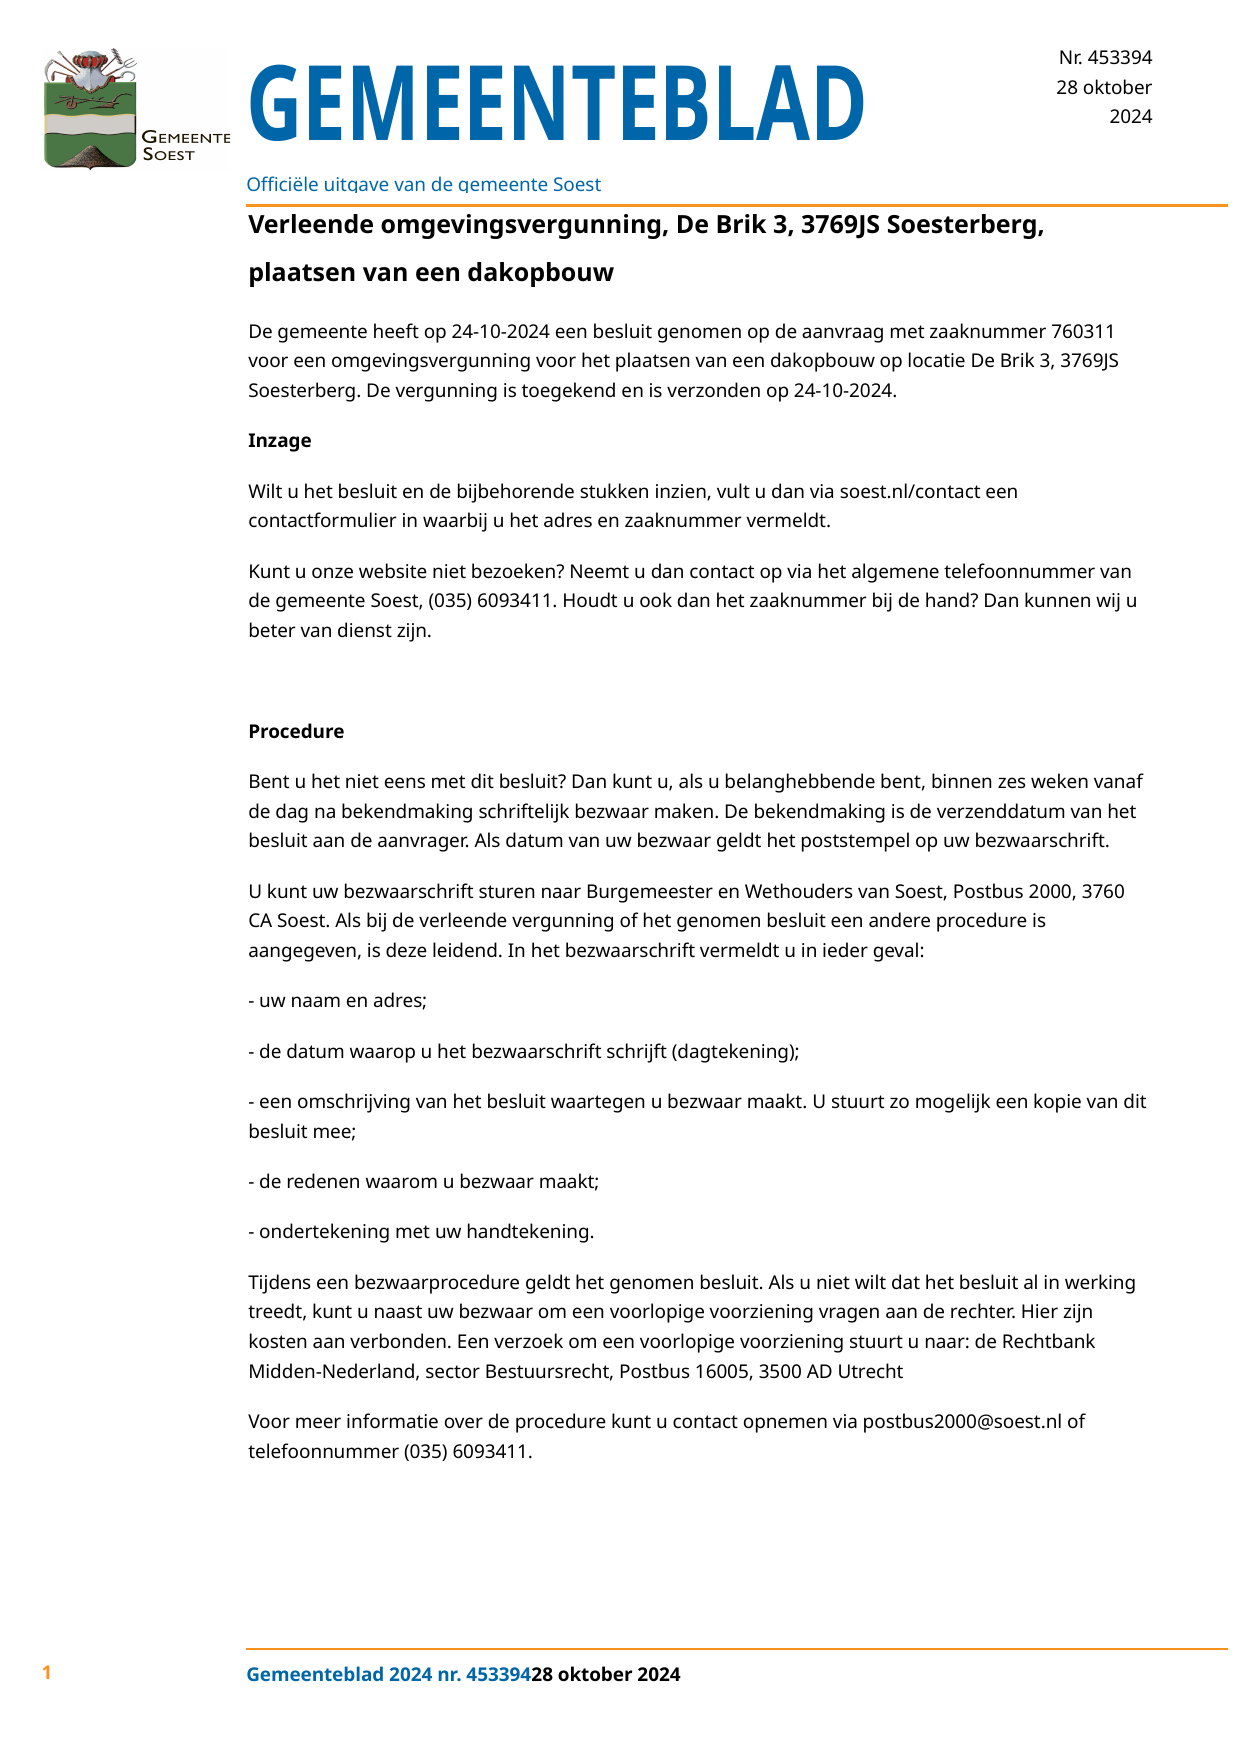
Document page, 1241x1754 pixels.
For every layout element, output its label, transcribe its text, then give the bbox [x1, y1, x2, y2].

text Bent u het niet eens met dit besluit? Dan kunt u, als u belanghebbende bent, binnen zes weken vanaf de dag na bekendmaking schriftelijk bezwaar maken. De bekendmaking is de verzenddatum van het besluit aan de aanvrager. Als datum van uw bezwaar geldt het poststempel op uw bezwaarschrift. [248, 768, 1152, 853]
text Procedure [248, 718, 1152, 744]
text U kunt uw bezwaarschrift sturen naar Burgemeester en Wethouders van Soest, Postbus 2000, 3760 CA Soest. Als bij de verleende vergunning of het genomen besluit een andere procedure is aangegeven, is deze leidend. In het bezwaarschrift vermeldt u in ieder geval: [248, 878, 1152, 963]
picture [41, 47, 231, 172]
text Verleende omgevingsvergunning, De Brik 3, 3769JS Soesterberg, plaatsen van een dakopbouw [248, 207, 1152, 288]
text - de redenen waarom u bezwaar maakt; [248, 1168, 1152, 1194]
text Voor meer informatie over de procedure kunt u contact opnemen via postbus2000@soest.nl of telefoonnummer (035) 6093411. [248, 1408, 1152, 1464]
text - ondertekening met uw handtekening. [248, 1219, 1152, 1244]
text - een omschrijving van het besluit waartegen u bezwaar maakt. U stuurt zo mogelijk een kopie van dit besluit mee; [248, 1088, 1152, 1144]
text Kunt u onze website niet bezoeken? Neemt u dan contact op via het algemene telefoonnummer van de gemeente Soest, (035) 6093411. Houdt u ook dan het zaaknummer bij de hand? Dan kunnen wij u beter van dienst zijn. [248, 558, 1152, 643]
text Wilt u het besluit en de bijbehorende stukken inzien, vult u dan via soest.nl/contact een contactformulier in waarbij u het adres en zaaknummer vermeldt. [248, 478, 1152, 533]
text Tijdens een bezwaarprocedure geldt het genomen besluit. Als u niet wilt dat het besluit al in werking treedt, kunt u naast uw bezwaar om een voorlopige voorziening vragen aan de rechter. Hier zijn kosten aan verbonden. Een verzoek om een voorlopige voorziening stuurt u naar: de Rechtbank Midden-Nederland, sector Bestuursrecht, Postbus 16005, 3500 AD Utrecht [248, 1269, 1152, 1384]
text Inzage [248, 427, 1152, 453]
text - de datum waarop u het bezwaarschrift schrijft (dagtekening); [248, 1038, 1152, 1064]
text - uw naam en adres; [248, 987, 1152, 1013]
text De gemeente heeft op 24-10-2024 een besluit genomen op de aanvraag met zaaknummer 760311 voor een omgevingsvergunning voor het plaatsen van een dakopbouw op locatie De Brik 3, 3769JS Soesterberg. De vergunning is toegekend en is verzonden op 24-10-2024. [248, 318, 1152, 403]
